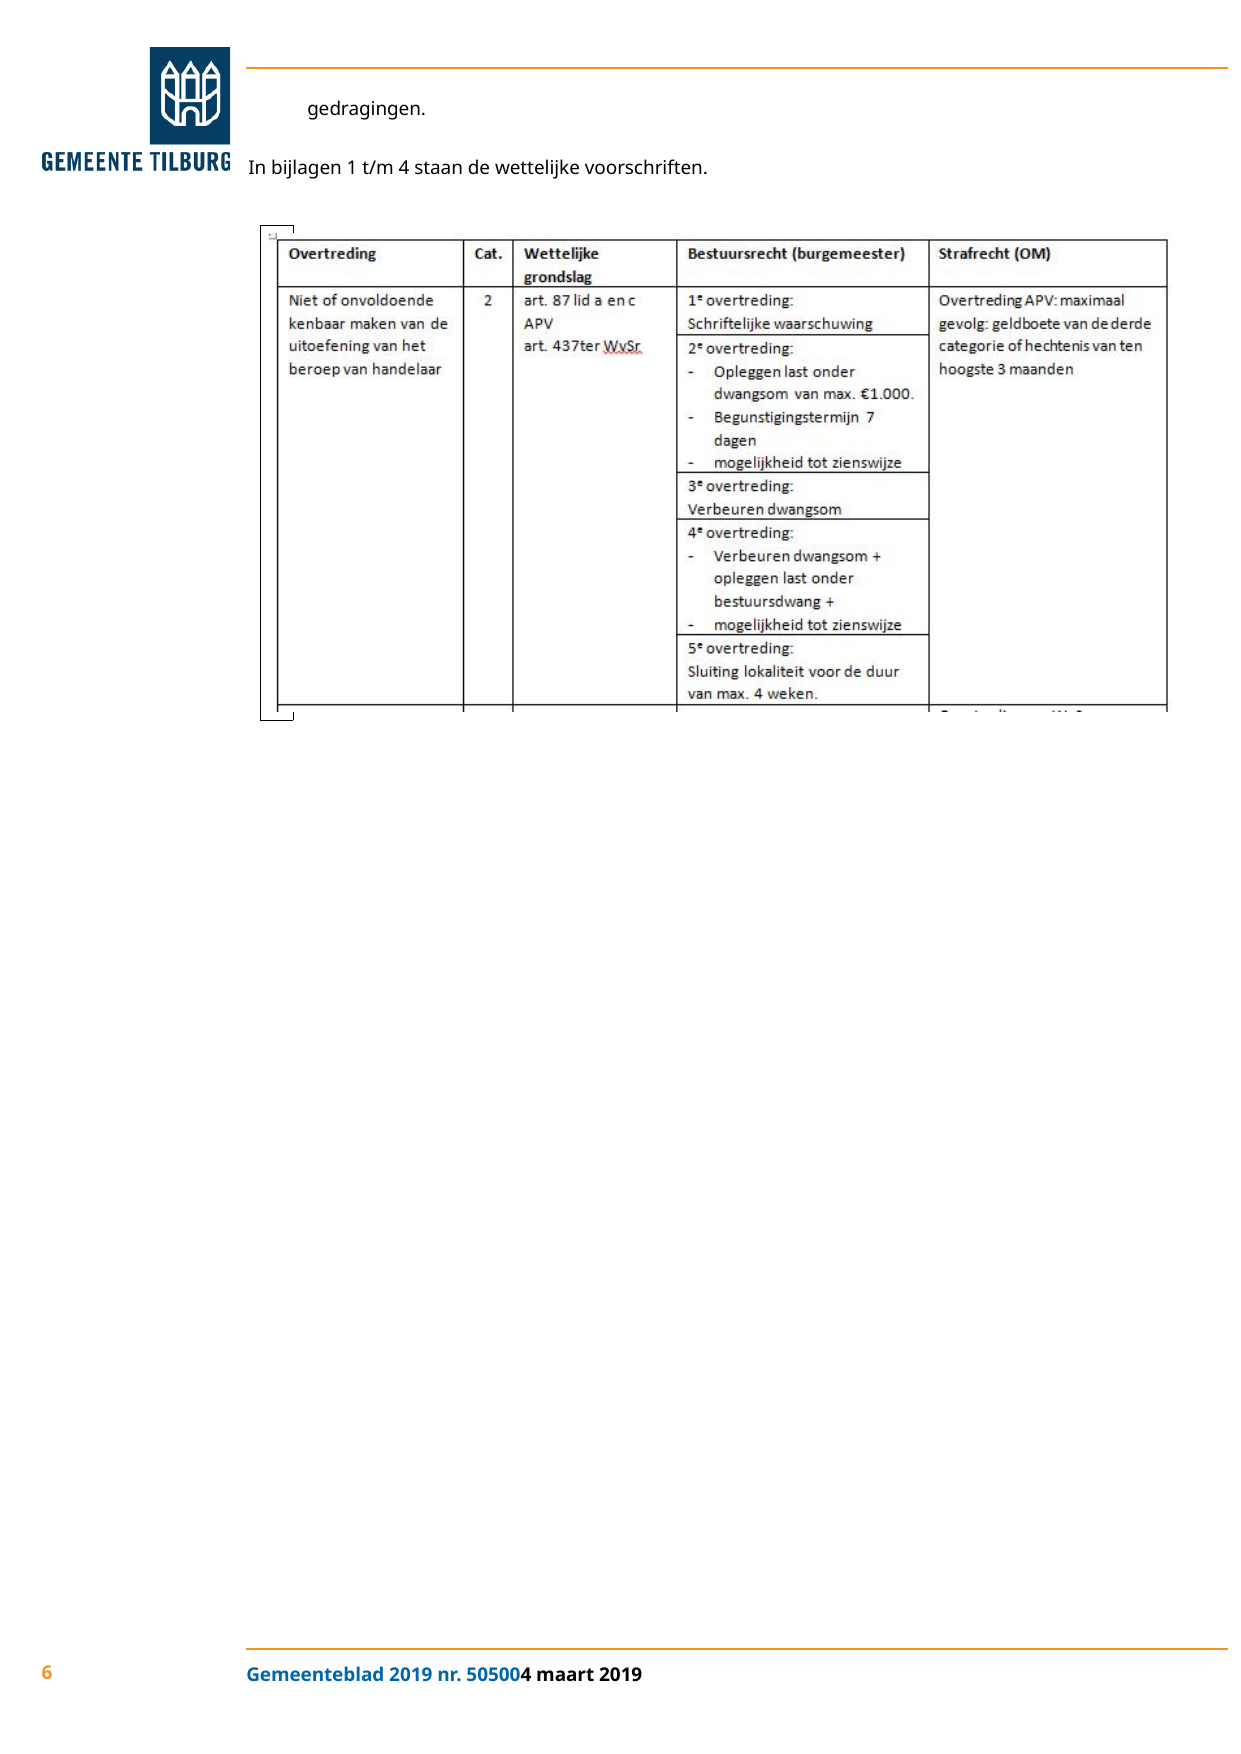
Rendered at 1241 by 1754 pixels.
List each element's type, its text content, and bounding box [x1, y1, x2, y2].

list gedragingen. [248, 95, 1152, 121]
picture [41, 47, 231, 172]
picture [268, 233, 1173, 712]
text In bijlagen 1 t/m 4 staan de wettelijke voorschriften. [248, 154, 1152, 180]
